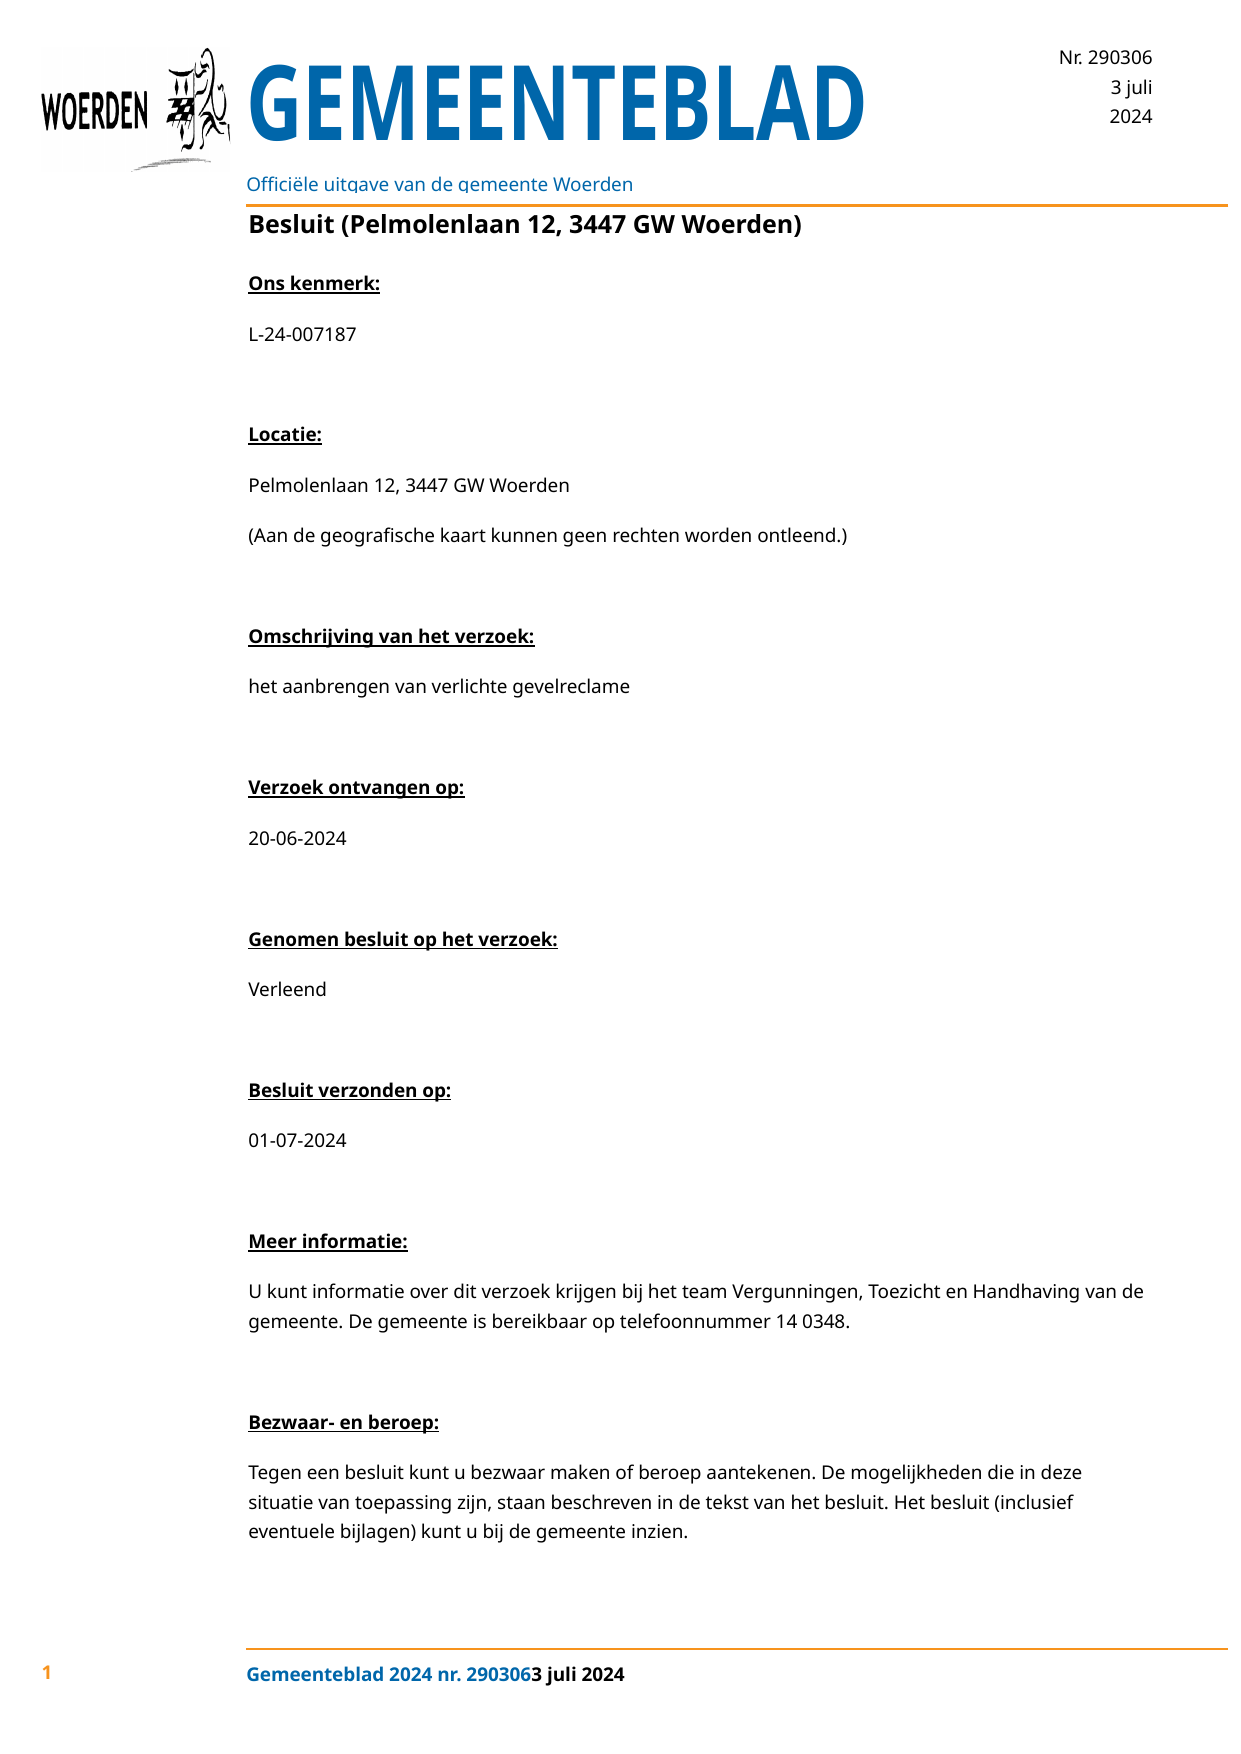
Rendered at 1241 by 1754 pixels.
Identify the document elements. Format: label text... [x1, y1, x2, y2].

text Tegen een besluit kunt u bezwaar maken of beroep aantekenen. De mogelijkheden die in deze situatie van toepassing zijn, staan beschreven in de tekst van het besluit. Het besluit (inclusief eventuele bijlagen) kunt u bij de gemeente inzien. [248, 1459, 1152, 1544]
text Locatie: [248, 422, 1152, 447]
text (Aan de geografische kaart kunnen geen rechten worden ontleend.) [248, 522, 1152, 548]
text Besluit verzonden op: [248, 1077, 1152, 1103]
text Ons kenmerk: [248, 270, 1152, 296]
text het aanbrengen van verlichte gevelreclame [248, 674, 1152, 699]
text Genomen besluit op het verzoek: [248, 926, 1152, 951]
text 20-06-2024 [248, 825, 1152, 851]
text 01-07-2024 [248, 1127, 1152, 1153]
picture [41, 47, 231, 172]
text Meer informatie: [248, 1228, 1152, 1254]
text L-24-007187 [248, 321, 1152, 346]
text Verzoek ontvangen op: [248, 774, 1152, 800]
text Bezwaar- en beroep: [248, 1409, 1152, 1435]
text Verleend [248, 976, 1152, 1002]
text U kunt informatie over dit verzoek krijgen bij het team Vergunningen, Toezicht en Handhaving van de gemeente. De gemeente is bereikbaar op telefoonnummer 14 0348. [248, 1279, 1152, 1334]
text Pelmolenlaan 12, 3447 GW Woerden [248, 472, 1152, 498]
text Besluit (Pelmolenlaan 12, 3447 GW Woerden) [248, 207, 1152, 241]
text Omschrijving van het verzoek: [248, 623, 1152, 649]
